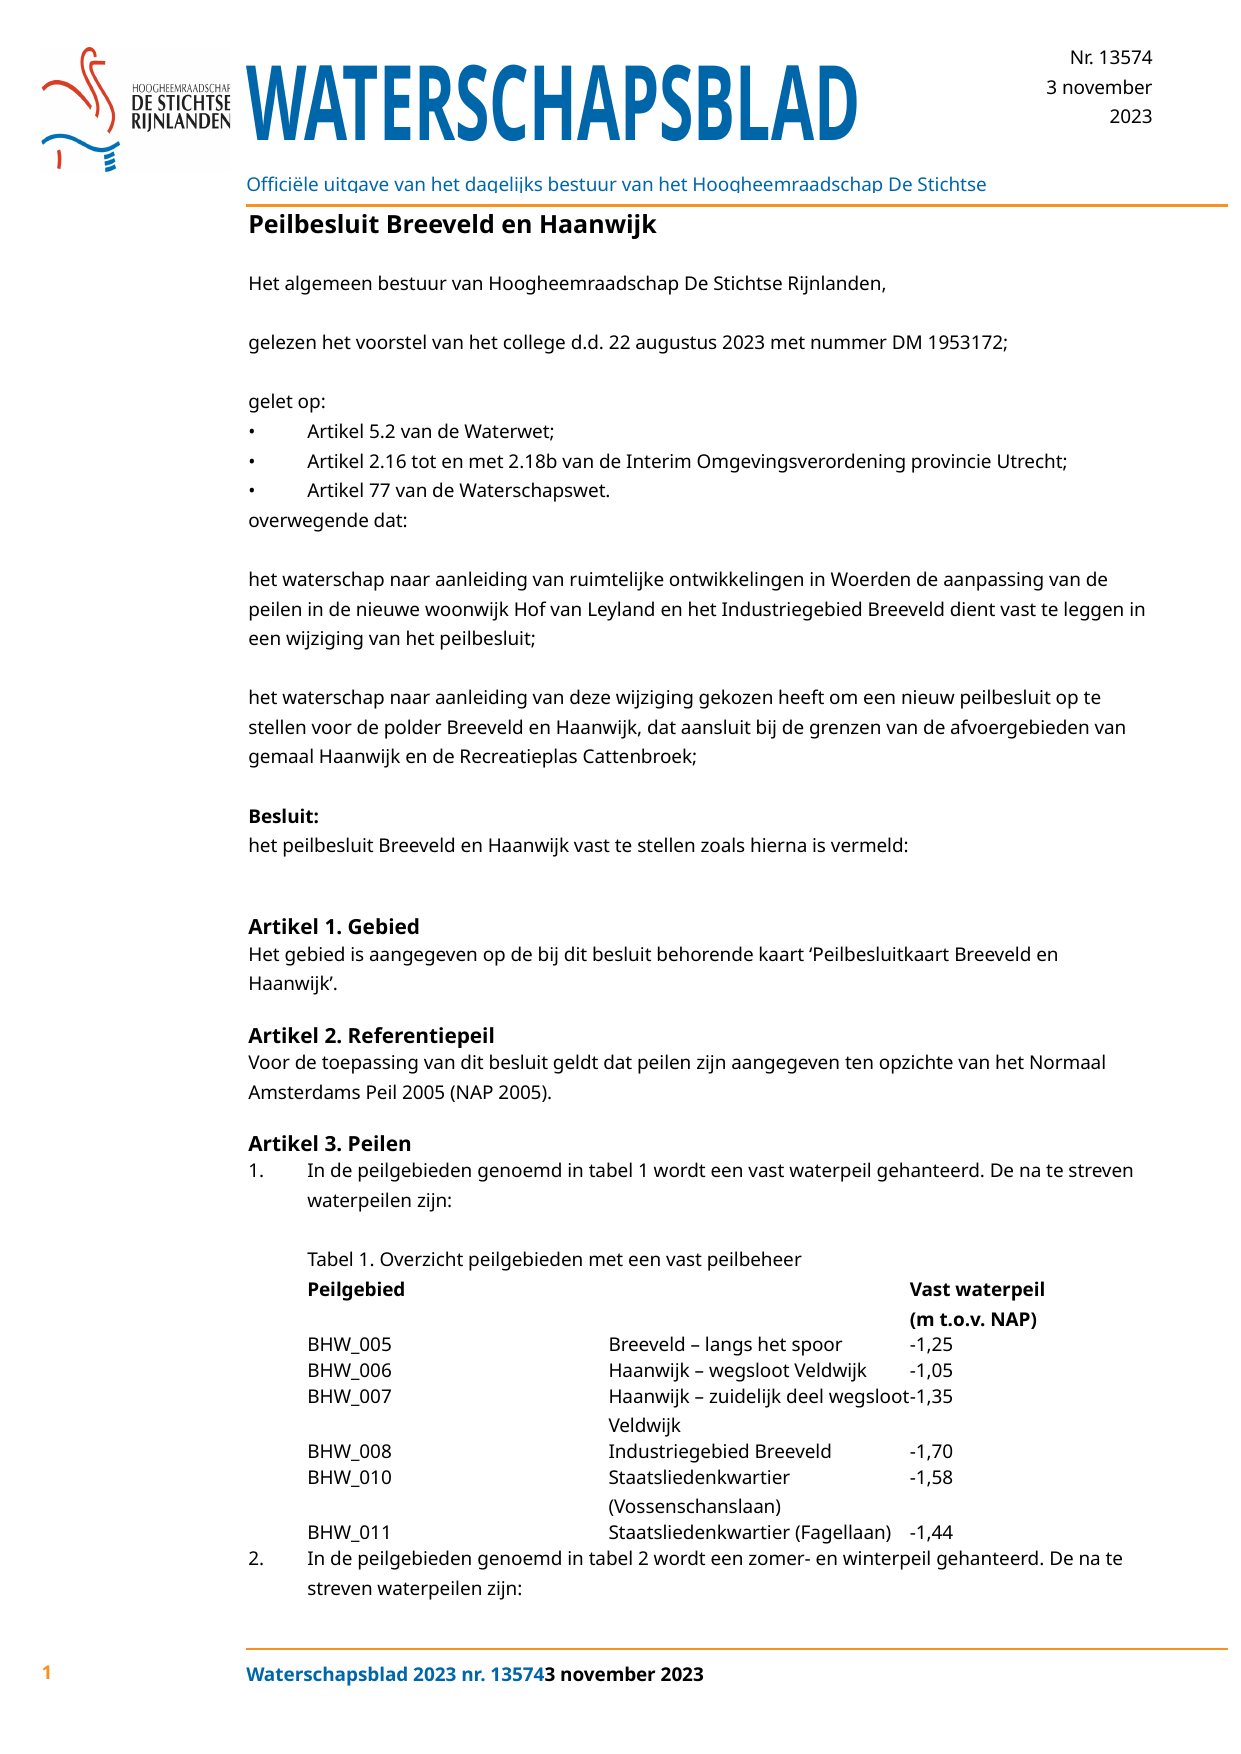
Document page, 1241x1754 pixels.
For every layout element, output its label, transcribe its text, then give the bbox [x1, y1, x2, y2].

table_cell -1,35 [910, 1383, 1211, 1438]
table_cell -1,25 [910, 1331, 1211, 1357]
text het peilbesluit Breeveld en Haanwijk vast te stellen zoals hierna is vermeld: [248, 832, 1152, 858]
list In de peilgebieden genoemd in tabel 2 wordt een zomer- en winterpeil gehanteerd. De na te streven waterpeilen zijn: [248, 1545, 1152, 1600]
table_cell Staatsliedenkwartier (Vossenschanslaan) [608, 1464, 909, 1519]
list Tabel 1. Overzicht peilgebieden met een vast peilbeheer [248, 1246, 1152, 1272]
list In de peilgebieden genoemd in tabel 1 wordt een vast waterpeil gehanteerd. De na te streven waterpeilen zijn: [248, 1158, 1152, 1213]
text Artikel 3. Peilen [248, 1129, 1152, 1158]
table_cell BHW_006 [307, 1357, 608, 1383]
table_cell BHW_007 [307, 1383, 608, 1438]
table_cell -1,05 [910, 1357, 1211, 1383]
table_cell BHW_008 [307, 1438, 608, 1464]
table_header Vast waterpeil (m t.o.v. NAP) [910, 1276, 1211, 1331]
text Peilbesluit Breeveld en Haanwijk [248, 207, 1152, 241]
text Artikel 1. Gebied [248, 912, 1152, 941]
table_cell -1,44 [910, 1519, 1211, 1545]
text Het algemeen bestuur van Hoogheemraadschap De Stichtse Rijnlanden, [248, 270, 1152, 296]
text het waterschap naar aanleiding van deze wijziging gekozen heeft om een nieuw peilbesluit op te stellen voor de polder Breeveld en Haanwijk, dat aansluit bij de grenzen van de afvoergebieden van gemaal Haanwijk en de Recreatieplas Cattenbroek; [248, 684, 1152, 769]
table_cell BHW_011 [307, 1519, 608, 1545]
text overwegende dat: [248, 507, 1152, 533]
table_cell Haanwijk – wegsloot Veldwijk [608, 1357, 909, 1383]
table_cell Industriegebied Breeveld [608, 1438, 909, 1464]
list Artikel 5.2 van de Waterwet; [248, 418, 1152, 444]
table_header [608, 1276, 909, 1331]
table_cell Haanwijk – zuidelijk deel wegsloot Veldwijk [608, 1383, 909, 1438]
table_cell Staatsliedenkwartier (Fagellaan) [608, 1519, 909, 1545]
table_cell BHW_010 [307, 1464, 608, 1519]
table_header Peilgebied [307, 1276, 608, 1331]
table_cell Breeveld – langs het spoor [608, 1331, 909, 1357]
text Besluit: [248, 803, 1152, 828]
table_cell -1,58 [910, 1464, 1211, 1519]
table_cell -1,70 [910, 1438, 1211, 1464]
text gelezen het voorstel van het college d.d. 22 augustus 2023 met nummer DM 1953172; [248, 329, 1152, 355]
list Artikel 2.16 tot en met 2.18b van de Interim Omgevingsverordening provincie Utrecht; [248, 448, 1152, 473]
text Artikel 2. Referentiepeil [248, 1021, 1152, 1049]
text het waterschap naar aanleiding van ruimtelijke ontwikkelingen in Woerden de aanpassing van de peilen in de nieuwe woonwijk Hof van Leyland en het Industriegebied Breeveld dient vast te leggen in een wijziging van het peilbesluit; [248, 566, 1152, 651]
text gelet op: [248, 389, 1152, 414]
text Voor de toepassing van dit besluit geldt dat peilen zijn aangegeven ten opzichte van het Normaal Amsterdams Peil 2005 (NAP 2005). [248, 1049, 1152, 1104]
table_cell BHW_005 [307, 1331, 608, 1357]
picture [41, 47, 231, 172]
text Het gebied is aangegeven op de bij dit besluit behorende kaart ‘Peilbesluitkaart Breeveld en Haanwijk’. [248, 941, 1152, 996]
list Artikel 77 van de Waterschapswet. [248, 477, 1152, 503]
